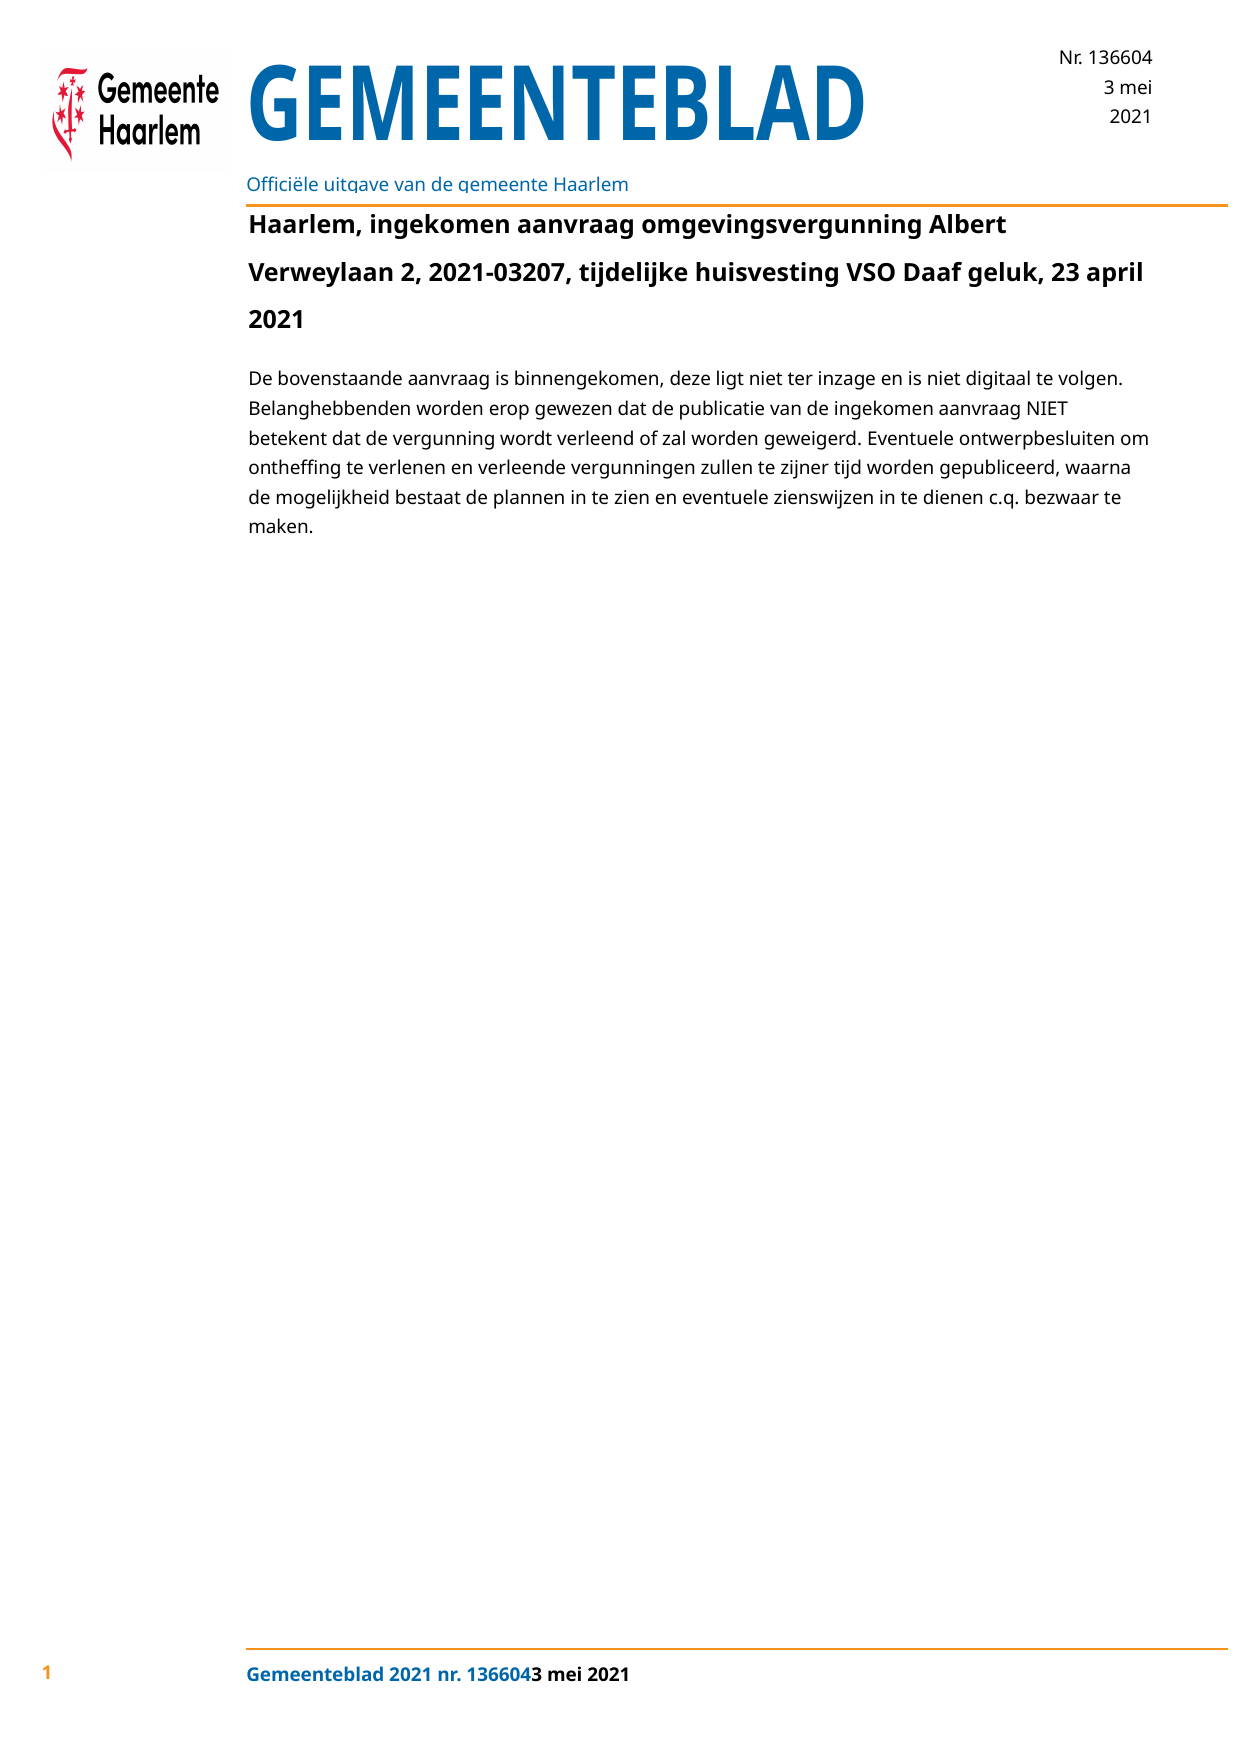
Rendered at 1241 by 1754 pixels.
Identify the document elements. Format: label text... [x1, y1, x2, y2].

text De bovenstaande aanvraag is binnengekomen, deze ligt niet ter inzage en is niet digitaal te volgen. Belanghebbenden worden erop gewezen dat de publicatie van de ingekomen aanvraag NIET betekent dat de vergunning wordt verleend of zal worden geweigerd. Eventuele ontwerpbesluiten om ontheffing te verlenen en verleende vergunningen zullen te zijner tijd worden gepubliceerd, waarna de mogelijkheid bestaat de plannen in te zien en eventuele zienswijzen in te dienen c.q. bezwaar te maken. [248, 366, 1152, 539]
text Haarlem, ingekomen aanvraag omgevingsvergunning Albert Verweylaan 2, 2021-03207, tijdelijke huisvesting VSO Daaf geluk, 23 april 2021 [248, 207, 1152, 336]
picture [41, 47, 231, 172]
